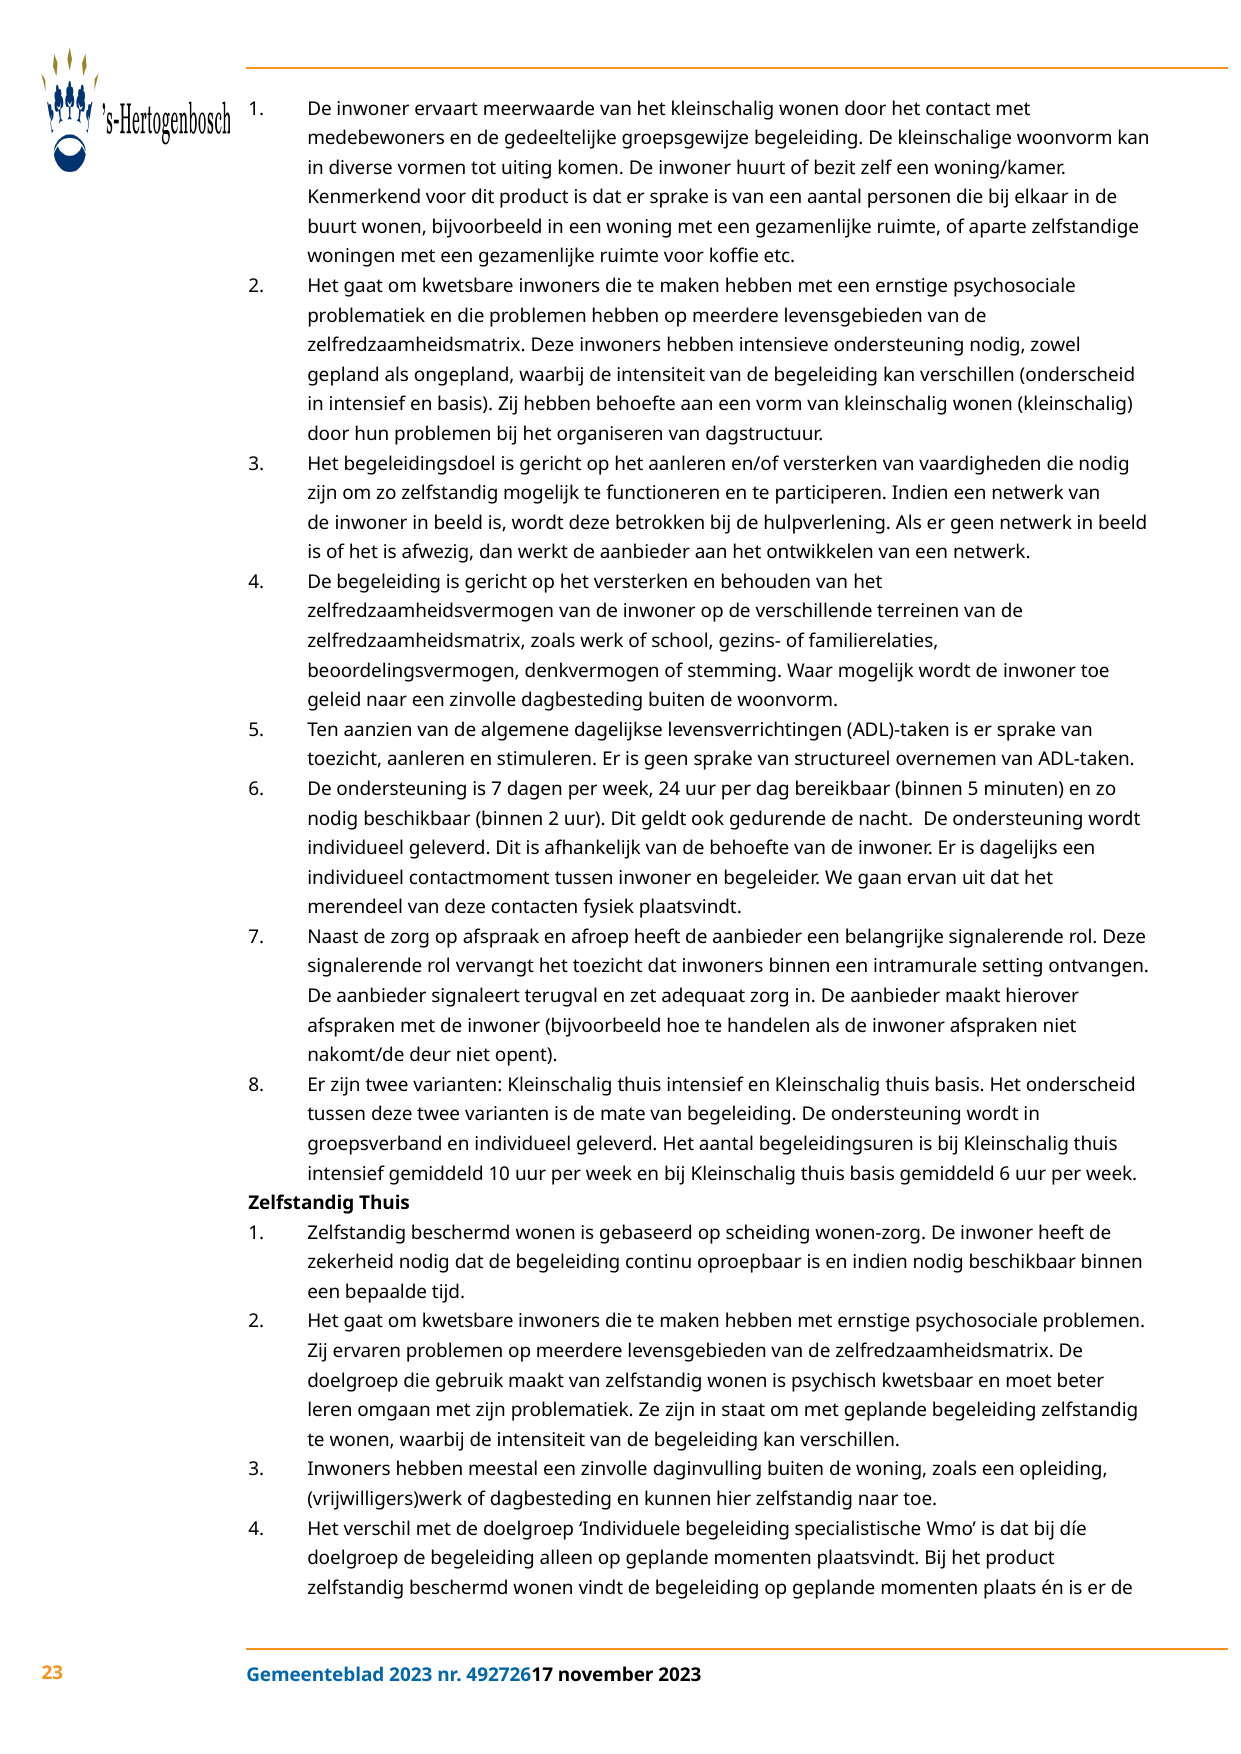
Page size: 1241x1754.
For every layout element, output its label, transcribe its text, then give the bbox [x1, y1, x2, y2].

list Naast de zorg op afspraak en afroep heeft de aanbieder een belangrijke signalerende rol. Deze signalerende rol vervangt het toezicht dat inwoners binnen een intramurale setting ontvangen. De aanbieder signaleert terugval en zet adequaat zorg in. De aanbieder maakt hierover afspraken met de inwoner (bijvoorbeeld hoe te handelen als de inwoner afspraken niet nakomt/de deur niet opent). [248, 923, 1152, 1067]
list Er zijn twee varianten: Kleinschalig thuis intensief en Kleinschalig thuis basis. Het onderscheid tussen deze twee varianten is de mate van begeleiding. De ondersteuning wordt in groepsverband en individueel geleverd. Het aantal begeleidingsuren is bij Kleinschalig thuis intensief gemiddeld 10 uur per week en bij Kleinschalig thuis basis gemiddeld 6 uur per week. [248, 1071, 1152, 1186]
picture [41, 47, 231, 172]
list Zelfstandig beschermd wonen is gebaseerd op scheiding wonen-zorg. De inwoner heeft de zekerheid nodig dat de begeleiding continu oproepbaar is en indien nodig beschikbaar binnen een bepaalde tijd. [248, 1219, 1152, 1304]
list Ten aanzien van de algemene dagelijkse levensverrichtingen (ADL)-taken is er sprake van toezicht, aanleren en stimuleren. Er is geen sprake van structureel overnemen van ADL-taken. [248, 716, 1152, 771]
list De begeleiding is gericht op het versterken en behouden van het zelfredzaamheidsvermogen van de inwoner op de verschillende terreinen van de zelfredzaamheidsmatrix, zoals werk of school, gezins- of familierelaties, beoordelingsvermogen, denkvermogen of stemming. Waar mogelijk wordt de inwoner toe geleid naar een zinvolle dagbesteding buiten de woonvorm. [248, 568, 1152, 712]
list Het gaat om kwetsbare inwoners die te maken hebben met een ernstige psychosociale problematiek en die problemen hebben op meerdere levensgebieden van de zelfredzaamheidsmatrix. Deze inwoners hebben intensieve ondersteuning nodig, zowel gepland als ongepland, waarbij de intensiteit van de begeleiding kan verschillen (onderscheid in intensief en basis). Zij hebben behoefte aan een vorm van kleinschalig wonen (kleinschalig) door hun problemen bij het organiseren van dagstructuur. [248, 272, 1152, 446]
list De ondersteuning is 7 dagen per week, 24 uur per dag bereikbaar (binnen 5 minuten) en zo nodig beschikbaar (binnen 2 uur). Dit geldt ook gedurende de nacht. De ondersteuning wordt individueel geleverd. Dit is afhankelijk van de behoefte van de inwoner. Er is dagelijks een individueel contactmoment tussen inwoner en begeleider. We gaan ervan uit dat het merendeel van deze contacten fysiek plaatsvindt. [248, 775, 1152, 919]
list De inwoner ervaart meerwaarde van het kleinschalig wonen door het contact met medebewoners en de gedeeltelijke groepsgewijze begeleiding. De kleinschalige woonvorm kan in diverse vormen tot uiting komen. De inwoner huurt of bezit zelf een woning/kamer. Kenmerkend voor dit product is dat er sprake is van een aantal personen die bij elkaar in de buurt wonen, bijvoorbeeld in een woning met een gezamenlijke ruimte, of aparte zelfstandige woningen met een gezamenlijke ruimte voor koffie etc. [248, 95, 1152, 268]
list Het verschil met de doelgroep ‘Individuele begeleiding specialistische Wmo’ is dat bij díe doelgroep de begeleiding alleen op geplande momenten plaatsvindt. Bij het product zelfstandig beschermd wonen vindt de begeleiding op geplande momenten plaats én is er de [248, 1515, 1152, 1600]
list Het begeleidingsdoel is gericht op het aanleren en/of versterken van vaardigheden die nodig zijn om zo zelfstandig mogelijk te functioneren en te participeren. Indien een netwerk van de inwoner in beeld is, wordt deze betrokken bij de hulpverlening. Als er geen netwerk in beeld is of het is afwezig, dan werkt de aanbieder aan het ontwikkelen van een netwerk. [248, 450, 1152, 564]
list Het gaat om kwetsbare inwoners die te maken hebben met ernstige psychosociale problemen. Zij ervaren problemen op meerdere levensgebieden van de zelfredzaamheidsmatrix. De doelgroep die gebruik maakt van zelfstandig wonen is psychisch kwetsbaar en moet beter leren omgaan met zijn problematiek. Ze zijn in staat om met geplande begeleiding zelfstandig te wonen, waarbij de intensiteit van de begeleiding kan verschillen. [248, 1308, 1152, 1452]
list Inwoners hebben meestal een zinvolle daginvulling buiten de woning, zoals een opleiding, (vrijwilligers)werk of dagbesteding en kunnen hier zelfstandig naar toe. [248, 1456, 1152, 1511]
text Zelfstandig Thuis [248, 1189, 1152, 1215]
